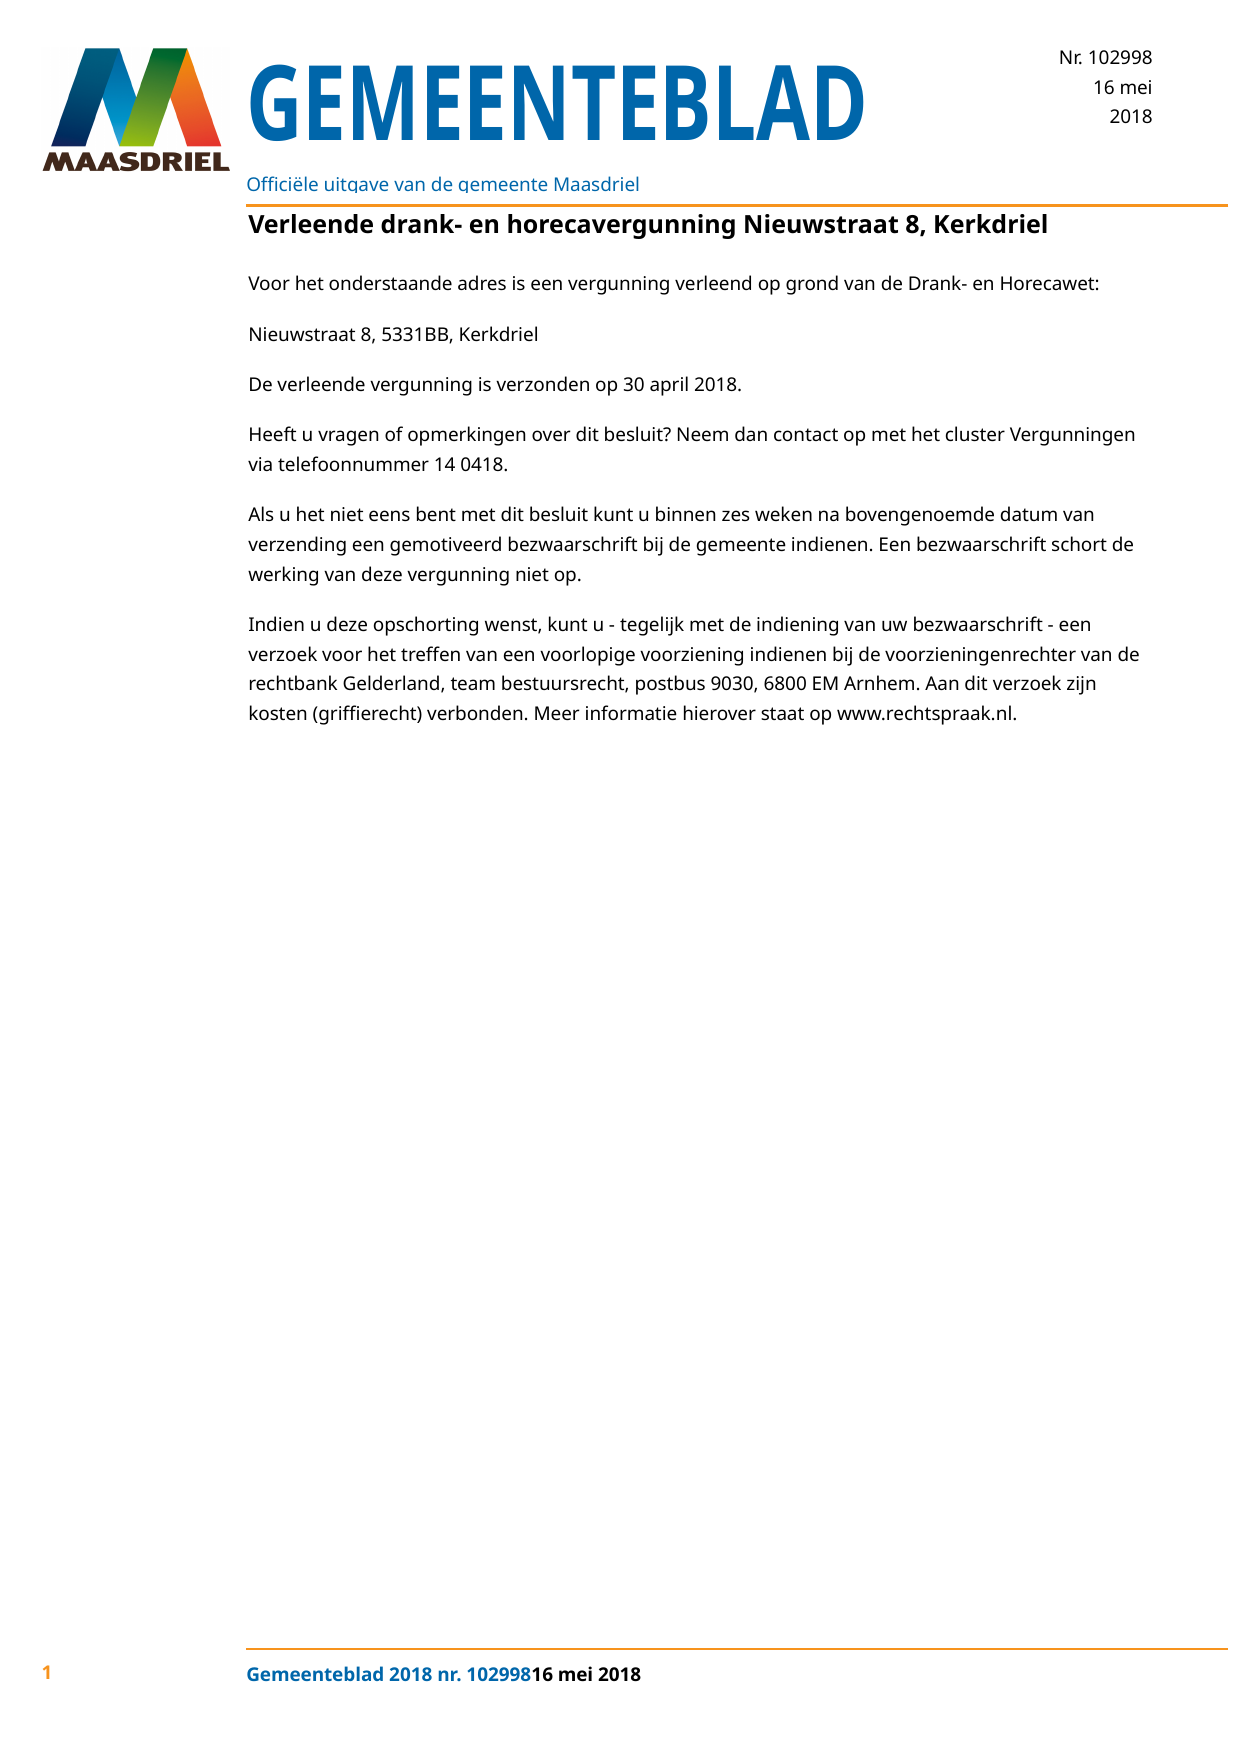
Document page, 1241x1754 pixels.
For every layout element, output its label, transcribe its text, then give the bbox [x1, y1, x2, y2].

picture [41, 47, 231, 172]
text Als u het niet eens bent met dit besluit kunt u binnen zes weken na bovengenoemde datum van verzending een gemotiveerd bezwaarschrift bij de gemeente indienen. Een bezwaarschrift schort de werking van deze vergunning niet op. [248, 502, 1152, 586]
text Verleende drank- en horecavergunning Nieuwstraat 8, Kerkdriel [248, 207, 1152, 241]
text Voor het onderstaande adres is een vergunning verleend op grond van de Drank- en Horecawet: [248, 270, 1152, 296]
text De verleende vergunning is verzonden op 30 april 2018. [248, 371, 1152, 397]
text Heeft u vragen of opmerkingen over dit besluit? Neem dan contact op met het cluster Vergunningen via telefoonnummer 14 0418. [248, 422, 1152, 477]
text Indien u deze opschorting wenst, kunt u - tegelijk met de indiening van uw bezwaarschrift - een verzoek voor het treffen van een voorlopige voorziening indienen bij de voorzieningenrechter van de rechtbank Gelderland, team bestuursrecht, postbus 9030, 6800 EM Arnhem. Aan dit verzoek zijn kosten (griffierecht) verbonden. Meer informatie hierover staat op www.rechtspraak.nl. [248, 611, 1152, 726]
text Nieuwstraat 8, 5331BB, Kerkdriel [248, 321, 1152, 346]
